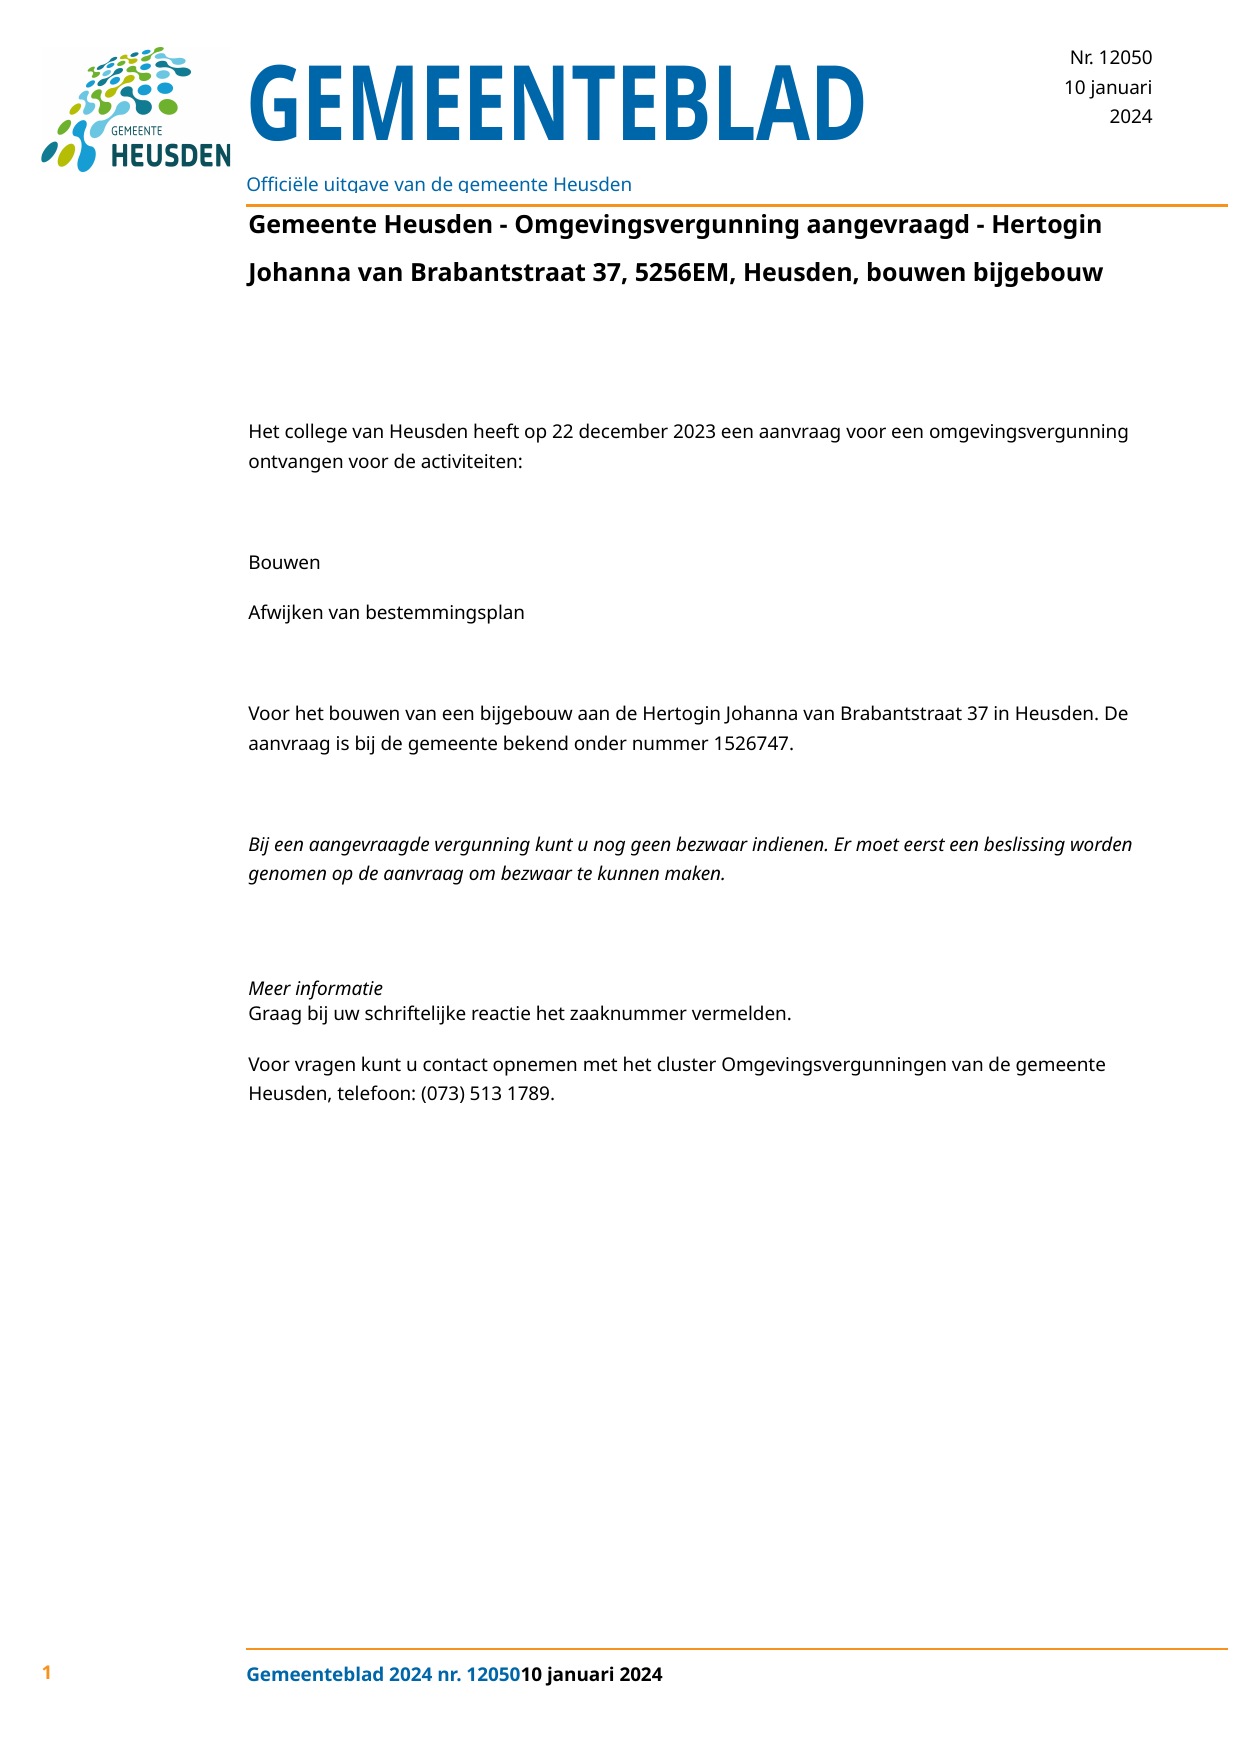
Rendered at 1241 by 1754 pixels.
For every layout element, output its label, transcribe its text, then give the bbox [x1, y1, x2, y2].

picture [41, 47, 231, 172]
text Bij een aangevraagde vergunning kunt u nog geen bezwaar indienen. Er moet eerst een beslissing worden genomen op de aanvraag om bezwaar te kunnen maken. [248, 831, 1152, 886]
text Meer informatie [248, 975, 1152, 1001]
text Gemeente Heusden - Omgevingsvergunning aangevraagd - Hertogin Johanna van Brabantstraat 37, 5256EM, Heusden, bouwen bijgebouw [248, 207, 1152, 288]
text Afwijken van bestemmingsplan [248, 599, 1152, 625]
text Voor het bouwen van een bijgebouw aan de Hertogin Johanna van Brabantstraat 37 in Heusden. De aanvraag is bij de gemeente bekend onder nummer 1526747. [248, 700, 1152, 756]
text Bouwen [248, 549, 1152, 575]
text Het college van Heusden heeft op 22 december 2023 een aanvraag voor een omgevingsvergunning ontvangen voor de activiteiten: [248, 419, 1152, 474]
text Voor vragen kunt u contact opnemen met het cluster Omgevingsvergunningen van de gemeente Heusden, telefoon: (073) 513 1789. [248, 1051, 1152, 1106]
text Graag bij uw schriftelijke reactie het zaaknummer vermelden. [248, 1001, 1152, 1026]
